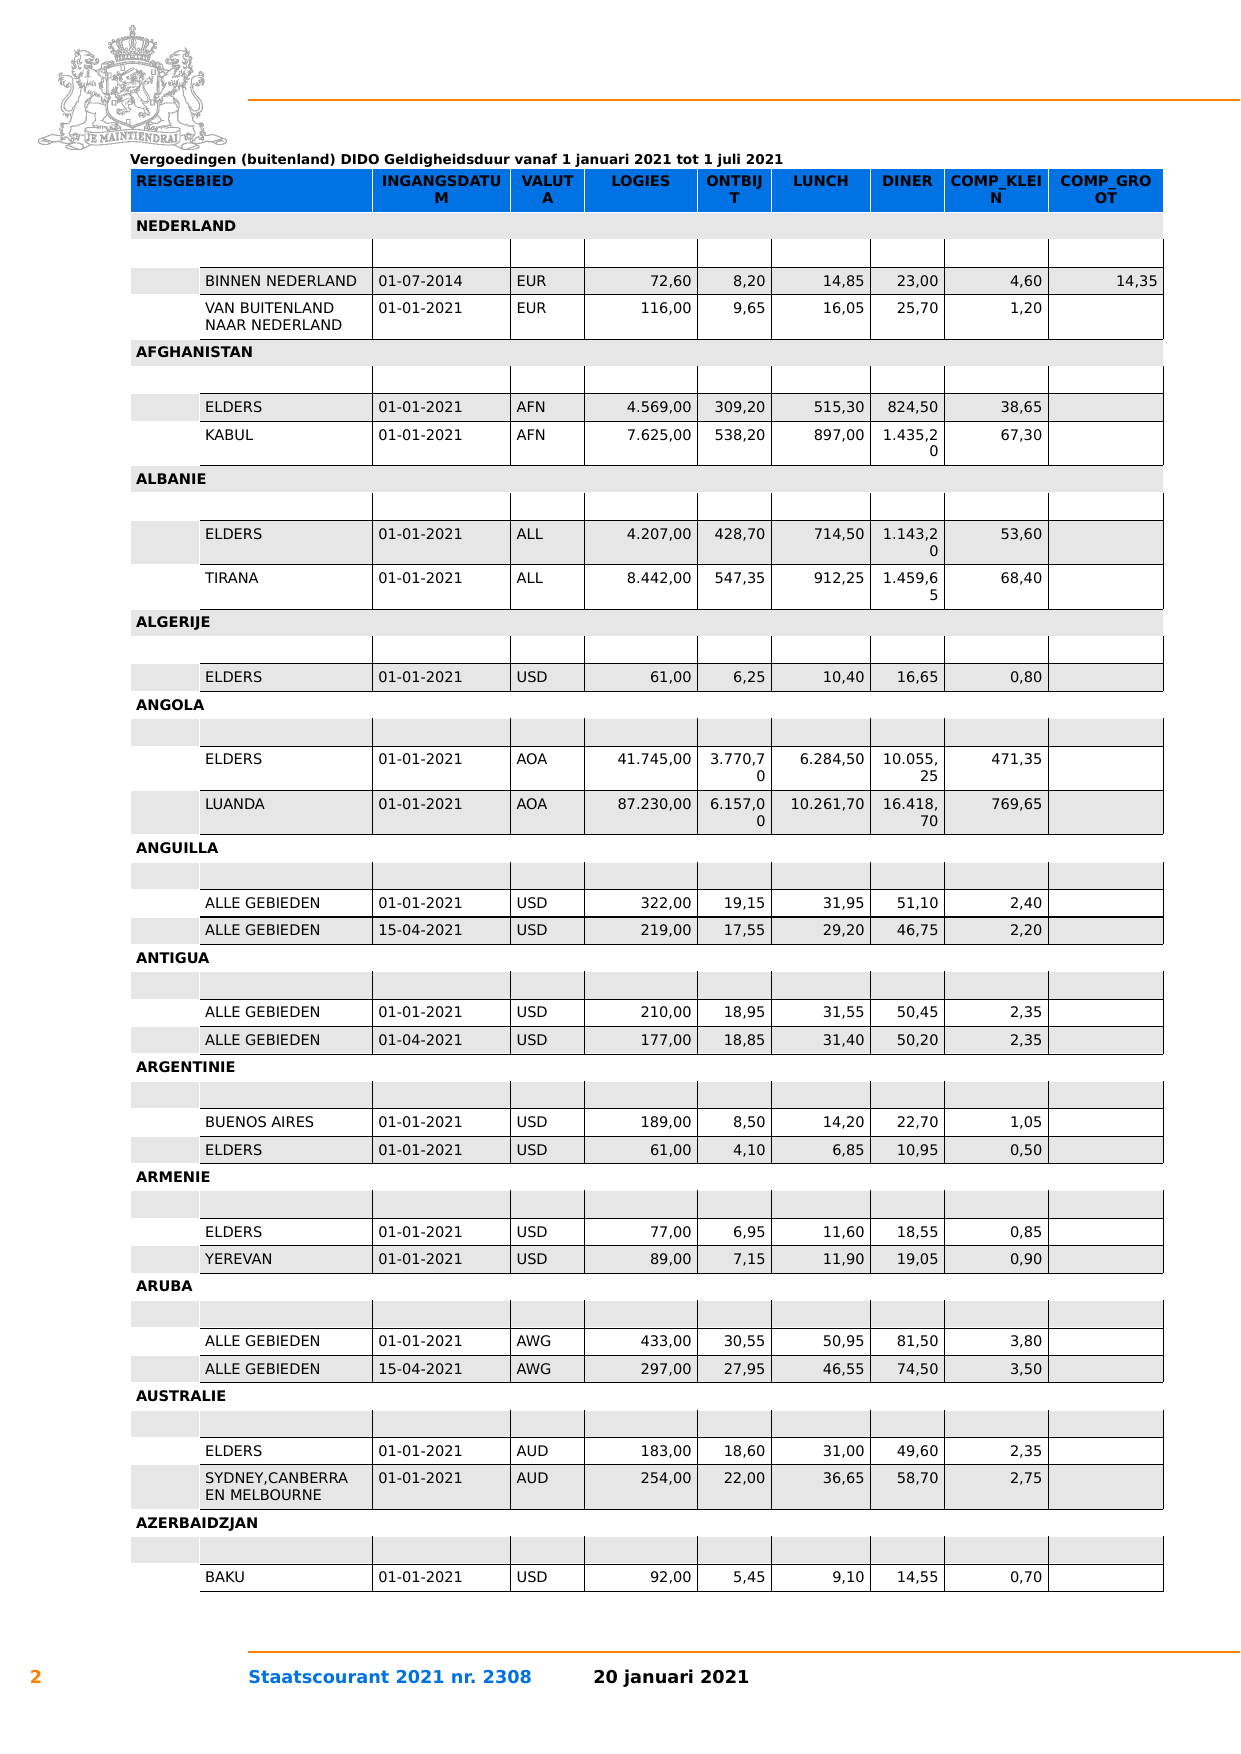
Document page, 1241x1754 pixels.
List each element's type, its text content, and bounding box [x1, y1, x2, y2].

table_cell BUENOS AIRES [200, 1109, 372, 1136]
table_cell USD [511, 1137, 584, 1163]
table_cell USD [511, 664, 584, 691]
table_cell [131, 268, 199, 294]
table_cell [1049, 1246, 1163, 1273]
table_cell 10,95 [871, 1137, 944, 1163]
table_cell [131, 494, 199, 520]
table_cell [1049, 1301, 1163, 1327]
table_cell [698, 637, 771, 663]
table_cell 01-01-2021 [373, 422, 510, 465]
picture [38, 25, 227, 150]
table_cell 22,70 [871, 1109, 944, 1136]
table_cell [131, 1082, 199, 1108]
table_cell ELDERS [200, 394, 372, 421]
table_cell [1049, 972, 1163, 999]
table_cell 01-01-2021 [373, 747, 510, 790]
table_cell [200, 1537, 372, 1563]
table_cell [698, 367, 771, 393]
table_cell ELDERS [200, 521, 372, 564]
table_cell USD [511, 1219, 584, 1245]
table_cell [585, 637, 697, 663]
table_cell [373, 367, 510, 393]
table_cell 22,00 [698, 1465, 771, 1509]
table_cell [511, 637, 584, 663]
table_cell 31,55 [772, 1000, 870, 1026]
table_cell 01-01-2021 [373, 295, 510, 338]
table_cell [1049, 394, 1163, 421]
table_cell 14,85 [772, 268, 870, 294]
table_cell [698, 1411, 771, 1437]
table_cell [373, 1301, 510, 1327]
table_cell [1049, 664, 1163, 691]
table_cell 254,00 [585, 1465, 697, 1509]
table_cell ELDERS [200, 1137, 372, 1163]
table_cell [945, 1537, 1048, 1563]
table_cell [585, 1191, 697, 1218]
table_cell 309,20 [698, 394, 771, 421]
table_cell 6.157,00 [698, 791, 771, 834]
table_cell [131, 422, 199, 465]
table_cell 1,20 [945, 295, 1048, 338]
table_cell [585, 240, 697, 267]
table_cell AFN [511, 422, 584, 465]
table_cell 4.569,00 [585, 394, 697, 421]
table_cell [1049, 863, 1163, 889]
table_cell [131, 972, 199, 999]
table_cell [200, 1411, 372, 1437]
table_cell [200, 1191, 372, 1218]
table_cell [1049, 1109, 1163, 1136]
table_cell 0,50 [945, 1137, 1048, 1163]
table_cell 219,00 [585, 918, 697, 944]
table_cell USD [511, 1565, 584, 1591]
table_cell [871, 719, 944, 746]
table_cell ALL [511, 565, 584, 608]
table_cell 01-01-2021 [373, 890, 510, 916]
table_cell [698, 1537, 771, 1563]
table_cell 14,55 [871, 1565, 944, 1591]
table_cell [1049, 1537, 1163, 1563]
table_cell [200, 719, 372, 746]
table_cell [131, 1465, 199, 1509]
table_cell BAKU [200, 1565, 372, 1591]
table_cell ALLE GEBIEDEN [200, 1000, 372, 1026]
table_cell USD [511, 918, 584, 944]
table_cell [1049, 367, 1163, 393]
table_cell DINER [871, 169, 944, 212]
table_cell [698, 494, 771, 520]
table_cell ARUBA [131, 1274, 1163, 1300]
table_cell 2,35 [945, 1027, 1048, 1053]
table_cell 210,00 [585, 1000, 697, 1026]
table_cell [1049, 890, 1163, 916]
table_cell 0,85 [945, 1219, 1048, 1245]
table_cell [871, 494, 944, 520]
table_cell 15-04-2021 [373, 918, 510, 944]
table_cell 433,00 [585, 1329, 697, 1355]
table_cell ALLE GEBIEDEN [200, 890, 372, 916]
table_cell [511, 367, 584, 393]
table_cell [131, 1301, 199, 1327]
table_cell [585, 1411, 697, 1437]
table_cell USD [511, 1109, 584, 1136]
table_cell [131, 1109, 199, 1136]
table_cell 2,40 [945, 890, 1048, 916]
table_cell [871, 1191, 944, 1218]
table_cell 01-01-2021 [373, 1465, 510, 1509]
table_cell ARMENIE [131, 1164, 1163, 1190]
table_cell 01-04-2021 [373, 1027, 510, 1053]
table_cell [131, 918, 199, 944]
table_cell 67,30 [945, 422, 1048, 465]
table_cell [1049, 1411, 1163, 1437]
table_cell [585, 1082, 697, 1108]
table_cell [772, 240, 870, 267]
table_cell 116,00 [585, 295, 697, 338]
table_cell 01-01-2021 [373, 664, 510, 691]
table_cell 11,60 [772, 1219, 870, 1245]
table_cell 0,70 [945, 1565, 1048, 1591]
table_cell 01-01-2021 [373, 1438, 510, 1464]
table_cell 6,25 [698, 664, 771, 691]
table_cell USD [511, 1246, 584, 1273]
table_cell [511, 972, 584, 999]
table_cell [1049, 1082, 1163, 1108]
table_cell [131, 637, 199, 663]
table_cell [131, 295, 199, 338]
table_cell 4,10 [698, 1137, 771, 1163]
table_cell [131, 1219, 199, 1245]
table_cell [698, 1301, 771, 1327]
table_cell 19,15 [698, 890, 771, 916]
table_cell SYDNEY,CANBERRA EN MELBOURNE [200, 1465, 372, 1509]
table_cell [772, 719, 870, 746]
table_cell ALLE GEBIEDEN [200, 1329, 372, 1355]
table_cell 10,40 [772, 664, 870, 691]
table_cell ELDERS [200, 747, 372, 790]
table_cell 49,60 [871, 1438, 944, 1464]
table_cell 3,80 [945, 1329, 1048, 1355]
table_cell USD [511, 890, 584, 916]
table_cell 36,65 [772, 1465, 870, 1509]
table_cell 1.435,20 [871, 422, 944, 465]
table_cell [511, 1411, 584, 1437]
table_cell [131, 791, 199, 834]
table_cell [1049, 1565, 1163, 1591]
table_cell [945, 637, 1048, 663]
table_cell ONTBIJT [698, 169, 771, 212]
table_cell [131, 1438, 199, 1464]
table_cell 01-01-2021 [373, 1246, 510, 1273]
table_cell [1049, 521, 1163, 564]
table_cell [871, 367, 944, 393]
table_cell [698, 240, 771, 267]
table_cell AUD [511, 1465, 584, 1509]
table_cell [698, 719, 771, 746]
table_cell 7.625,00 [585, 422, 697, 465]
table_cell [1049, 494, 1163, 520]
table_cell [1049, 1137, 1163, 1163]
table_cell [131, 1000, 199, 1026]
table_cell 01-01-2021 [373, 521, 510, 564]
table_cell ANTIGUA [131, 945, 1163, 971]
table_cell [1049, 1219, 1163, 1245]
table_cell [131, 863, 199, 889]
table_cell REISGEBIED [131, 169, 372, 212]
table_cell 8,20 [698, 268, 771, 294]
table_cell 1.143,20 [871, 521, 944, 564]
table_cell 4,60 [945, 268, 1048, 294]
table_cell [511, 719, 584, 746]
table_cell 6,95 [698, 1219, 771, 1245]
table_cell 58,70 [871, 1465, 944, 1509]
table_cell 14,20 [772, 1109, 870, 1136]
table_cell COMP_GROOT [1049, 169, 1163, 212]
table_cell [373, 972, 510, 999]
table_cell 77,00 [585, 1219, 697, 1245]
table_cell [772, 863, 870, 889]
table_cell [200, 863, 372, 889]
table_cell 61,00 [585, 1137, 697, 1163]
table_cell 68,40 [945, 565, 1048, 608]
table_cell [131, 521, 199, 564]
table_cell [131, 394, 199, 421]
table_cell 01-01-2021 [373, 1109, 510, 1136]
table_cell [698, 1082, 771, 1108]
table_cell ALLE GEBIEDEN [200, 1356, 372, 1382]
table_cell AUD [511, 1438, 584, 1464]
table_cell [585, 972, 697, 999]
table_cell [131, 1329, 199, 1355]
table_cell [772, 1411, 870, 1437]
table_cell [131, 565, 199, 608]
table_cell [945, 367, 1048, 393]
table_cell [511, 1082, 584, 1108]
table_cell [945, 1301, 1048, 1327]
table_cell [698, 863, 771, 889]
table_cell [200, 1082, 372, 1108]
table_cell [131, 1537, 199, 1563]
table_cell 428,70 [698, 521, 771, 564]
table_cell 1,05 [945, 1109, 1048, 1136]
table_cell AFN [511, 394, 584, 421]
table_cell AZERBAIDZJAN [131, 1510, 1163, 1536]
table_cell [585, 367, 697, 393]
table_cell 01-07-2014 [373, 268, 510, 294]
table_cell TIRANA [200, 565, 372, 608]
table_cell [585, 494, 697, 520]
table_cell [131, 1246, 199, 1273]
table_cell ELDERS [200, 664, 372, 691]
table_cell 01-01-2021 [373, 1137, 510, 1163]
table_cell 25,70 [871, 295, 944, 338]
table_cell [945, 494, 1048, 520]
table_cell 29,20 [772, 918, 870, 944]
table_cell 01-01-2021 [373, 1565, 510, 1591]
table_cell 23,00 [871, 268, 944, 294]
table_cell 31,40 [772, 1027, 870, 1053]
table_cell [772, 1191, 870, 1218]
table_cell AUSTRALIE [131, 1383, 1163, 1409]
table_cell [373, 863, 510, 889]
table_cell [131, 240, 199, 267]
table_cell [871, 1082, 944, 1108]
table_cell [945, 972, 1048, 999]
table_cell 15-04-2021 [373, 1356, 510, 1382]
table_cell 897,00 [772, 422, 870, 465]
table_cell LUANDA [200, 791, 372, 834]
table_cell 5,45 [698, 1565, 771, 1591]
table_cell 18,95 [698, 1000, 771, 1026]
table_cell ANGOLA [131, 692, 1163, 718]
table_cell 183,00 [585, 1438, 697, 1464]
table_cell [1049, 1191, 1163, 1218]
table_cell BINNEN NEDERLAND [200, 268, 372, 294]
table_cell 10.261,70 [772, 791, 870, 834]
table_cell [200, 240, 372, 267]
table_cell 92,00 [585, 1565, 697, 1591]
table_cell [772, 637, 870, 663]
table_cell [373, 240, 510, 267]
table_cell NEDERLAND [131, 213, 1163, 239]
table_cell [511, 863, 584, 889]
table_cell [200, 637, 372, 663]
table_cell [1049, 791, 1163, 834]
table_cell [871, 1537, 944, 1563]
table_cell 3.770,70 [698, 747, 771, 790]
table_header Vergoedingen (buitenland) DIDO Geldigheidsduur vanaf 1 januari 2021 tot 1 juli 2021 [130, 152, 1163, 167]
table_cell [511, 1301, 584, 1327]
table_cell [698, 1191, 771, 1218]
table_cell [131, 664, 199, 691]
table_cell [772, 367, 870, 393]
table_cell 72,60 [585, 268, 697, 294]
table_cell 53,60 [945, 521, 1048, 564]
table_cell 7,15 [698, 1246, 771, 1273]
table_cell 17,55 [698, 918, 771, 944]
table_cell 189,00 [585, 1109, 697, 1136]
table_cell 46,55 [772, 1356, 870, 1382]
table_cell 9,65 [698, 295, 771, 338]
table_cell [373, 1411, 510, 1437]
table_cell 297,00 [585, 1356, 697, 1382]
table_cell [1049, 918, 1163, 944]
table_cell [585, 1301, 697, 1327]
table_cell [1049, 240, 1163, 267]
table_cell [373, 1537, 510, 1563]
table_cell KABUL [200, 422, 372, 465]
table_cell 16,65 [871, 664, 944, 691]
table_cell [131, 747, 199, 790]
table_cell [200, 1301, 372, 1327]
table_cell 74,50 [871, 1356, 944, 1382]
table_cell 538,20 [698, 422, 771, 465]
table_cell [511, 494, 584, 520]
table_cell 51,10 [871, 890, 944, 916]
table_cell [1049, 295, 1163, 338]
table_cell AOA [511, 791, 584, 834]
table_cell [871, 1411, 944, 1437]
table_cell 912,25 [772, 565, 870, 608]
table_cell VALUTA [511, 169, 584, 212]
table_cell 10.055,25 [871, 747, 944, 790]
table_cell [945, 863, 1048, 889]
table_cell [373, 637, 510, 663]
table_cell 515,30 [772, 394, 870, 421]
table_cell 16.418,70 [871, 791, 944, 834]
table_cell [373, 1082, 510, 1108]
table_cell 89,00 [585, 1246, 697, 1273]
table_cell 322,00 [585, 890, 697, 916]
table_cell 41.745,00 [585, 747, 697, 790]
table_cell [585, 719, 697, 746]
table_cell 18,60 [698, 1438, 771, 1464]
table_cell 46,75 [871, 918, 944, 944]
table_cell 01-01-2021 [373, 1219, 510, 1245]
table_cell [511, 1191, 584, 1218]
table_cell 30,55 [698, 1329, 771, 1355]
table_cell 9,10 [772, 1565, 870, 1591]
table_cell [871, 1301, 944, 1327]
table_cell 4.207,00 [585, 521, 697, 564]
table_cell [200, 367, 372, 393]
table_cell COMP_KLEIN [945, 169, 1048, 212]
table_cell AOA [511, 747, 584, 790]
table_cell [585, 863, 697, 889]
table_cell [131, 1027, 199, 1053]
table_cell [131, 1137, 199, 1163]
table_cell [131, 367, 199, 393]
table_cell [373, 1191, 510, 1218]
table_cell 547,35 [698, 565, 771, 608]
table_cell 01-01-2021 [373, 394, 510, 421]
table_cell 01-01-2021 [373, 1000, 510, 1026]
table_cell 50,95 [772, 1329, 870, 1355]
table_cell 471,35 [945, 747, 1048, 790]
table_cell [1049, 565, 1163, 608]
table_cell [871, 240, 944, 267]
table_cell 01-01-2021 [373, 791, 510, 834]
table_cell 50,20 [871, 1027, 944, 1053]
table_cell EUR [511, 295, 584, 338]
table_cell [945, 240, 1048, 267]
table_cell [131, 890, 199, 916]
table_cell LOGIES [585, 169, 697, 212]
table_cell LUNCH [772, 169, 870, 212]
table_cell ALLE GEBIEDEN [200, 918, 372, 944]
table_cell ELDERS [200, 1219, 372, 1245]
table_cell [945, 1082, 1048, 1108]
table_cell ALBANIE [131, 466, 1163, 492]
table_cell 2,75 [945, 1465, 1048, 1509]
table_cell VAN BUITENLAND NAAR NEDERLAND [200, 295, 372, 338]
table_cell 01-01-2021 [373, 565, 510, 608]
table_cell 6,85 [772, 1137, 870, 1163]
table_cell 61,00 [585, 664, 697, 691]
table_cell [585, 1537, 697, 1563]
table_cell 2,35 [945, 1438, 1048, 1464]
table_cell AWG [511, 1329, 584, 1355]
table_cell 769,65 [945, 791, 1048, 834]
table_cell AWG [511, 1356, 584, 1382]
table_cell ALLE GEBIEDEN [200, 1027, 372, 1053]
table_cell ALGERIJE [131, 610, 1163, 636]
table_cell [131, 1565, 199, 1591]
table_cell 19,05 [871, 1246, 944, 1273]
table_cell [772, 1082, 870, 1108]
table_cell 714,50 [772, 521, 870, 564]
table_cell 31,00 [772, 1438, 870, 1464]
table_cell 31,95 [772, 890, 870, 916]
table_cell [1049, 1000, 1163, 1026]
table_cell [1049, 1356, 1163, 1382]
table_cell [945, 719, 1048, 746]
table_cell [200, 494, 372, 520]
table_cell [131, 1411, 199, 1437]
table_cell INGANGSDATUM [373, 169, 510, 212]
table_cell [373, 494, 510, 520]
table_cell [1049, 1465, 1163, 1509]
table_cell [772, 1301, 870, 1327]
table_cell [1049, 637, 1163, 663]
table_cell [131, 719, 199, 746]
table_cell 50,45 [871, 1000, 944, 1026]
table_cell [1049, 422, 1163, 465]
table_cell 2,20 [945, 918, 1048, 944]
table_cell [945, 1191, 1048, 1218]
table_cell 38,65 [945, 394, 1048, 421]
table_cell 18,85 [698, 1027, 771, 1053]
table_cell 2,35 [945, 1000, 1048, 1026]
table_cell 0,80 [945, 664, 1048, 691]
table_cell 27,95 [698, 1356, 771, 1382]
table_cell [772, 1537, 870, 1563]
table_cell [373, 719, 510, 746]
table_cell [1049, 747, 1163, 790]
table_cell 6.284,50 [772, 747, 870, 790]
table_cell YEREVAN [200, 1246, 372, 1273]
table_cell [1049, 1438, 1163, 1464]
table_cell ALL [511, 521, 584, 564]
table_cell USD [511, 1000, 584, 1026]
table_cell 1.459,65 [871, 565, 944, 608]
table_cell 14,35 [1049, 268, 1163, 294]
table_cell 16,05 [772, 295, 870, 338]
table_cell [772, 972, 870, 999]
table_cell [871, 972, 944, 999]
table_cell ELDERS [200, 1438, 372, 1464]
table_cell 0,90 [945, 1246, 1048, 1273]
table_cell [200, 972, 372, 999]
table_cell 8,50 [698, 1109, 771, 1136]
table_cell 18,55 [871, 1219, 944, 1245]
table_cell AFGHANISTAN [131, 340, 1163, 366]
table_cell 87.230,00 [585, 791, 697, 834]
table_cell EUR [511, 268, 584, 294]
table_cell [511, 1537, 584, 1563]
table_cell [131, 1191, 199, 1218]
table_cell 8.442,00 [585, 565, 697, 608]
table_cell ARGENTINIE [131, 1055, 1163, 1081]
table_cell 11,90 [772, 1246, 870, 1273]
table_cell [871, 863, 944, 889]
table_cell [1049, 719, 1163, 746]
table_cell [1049, 1329, 1163, 1355]
table_cell 177,00 [585, 1027, 697, 1053]
table_cell 3,50 [945, 1356, 1048, 1382]
table_cell USD [511, 1027, 584, 1053]
table_cell 01-01-2021 [373, 1329, 510, 1355]
table_cell [698, 972, 771, 999]
table_cell [131, 1356, 199, 1382]
table_cell [511, 240, 584, 267]
table_cell [945, 1411, 1048, 1437]
table_cell 824,50 [871, 394, 944, 421]
table_cell [871, 637, 944, 663]
table_cell 81,50 [871, 1329, 944, 1355]
table_cell [772, 494, 870, 520]
table_cell [1049, 1027, 1163, 1053]
table_cell ANGUILLA [131, 835, 1163, 862]
